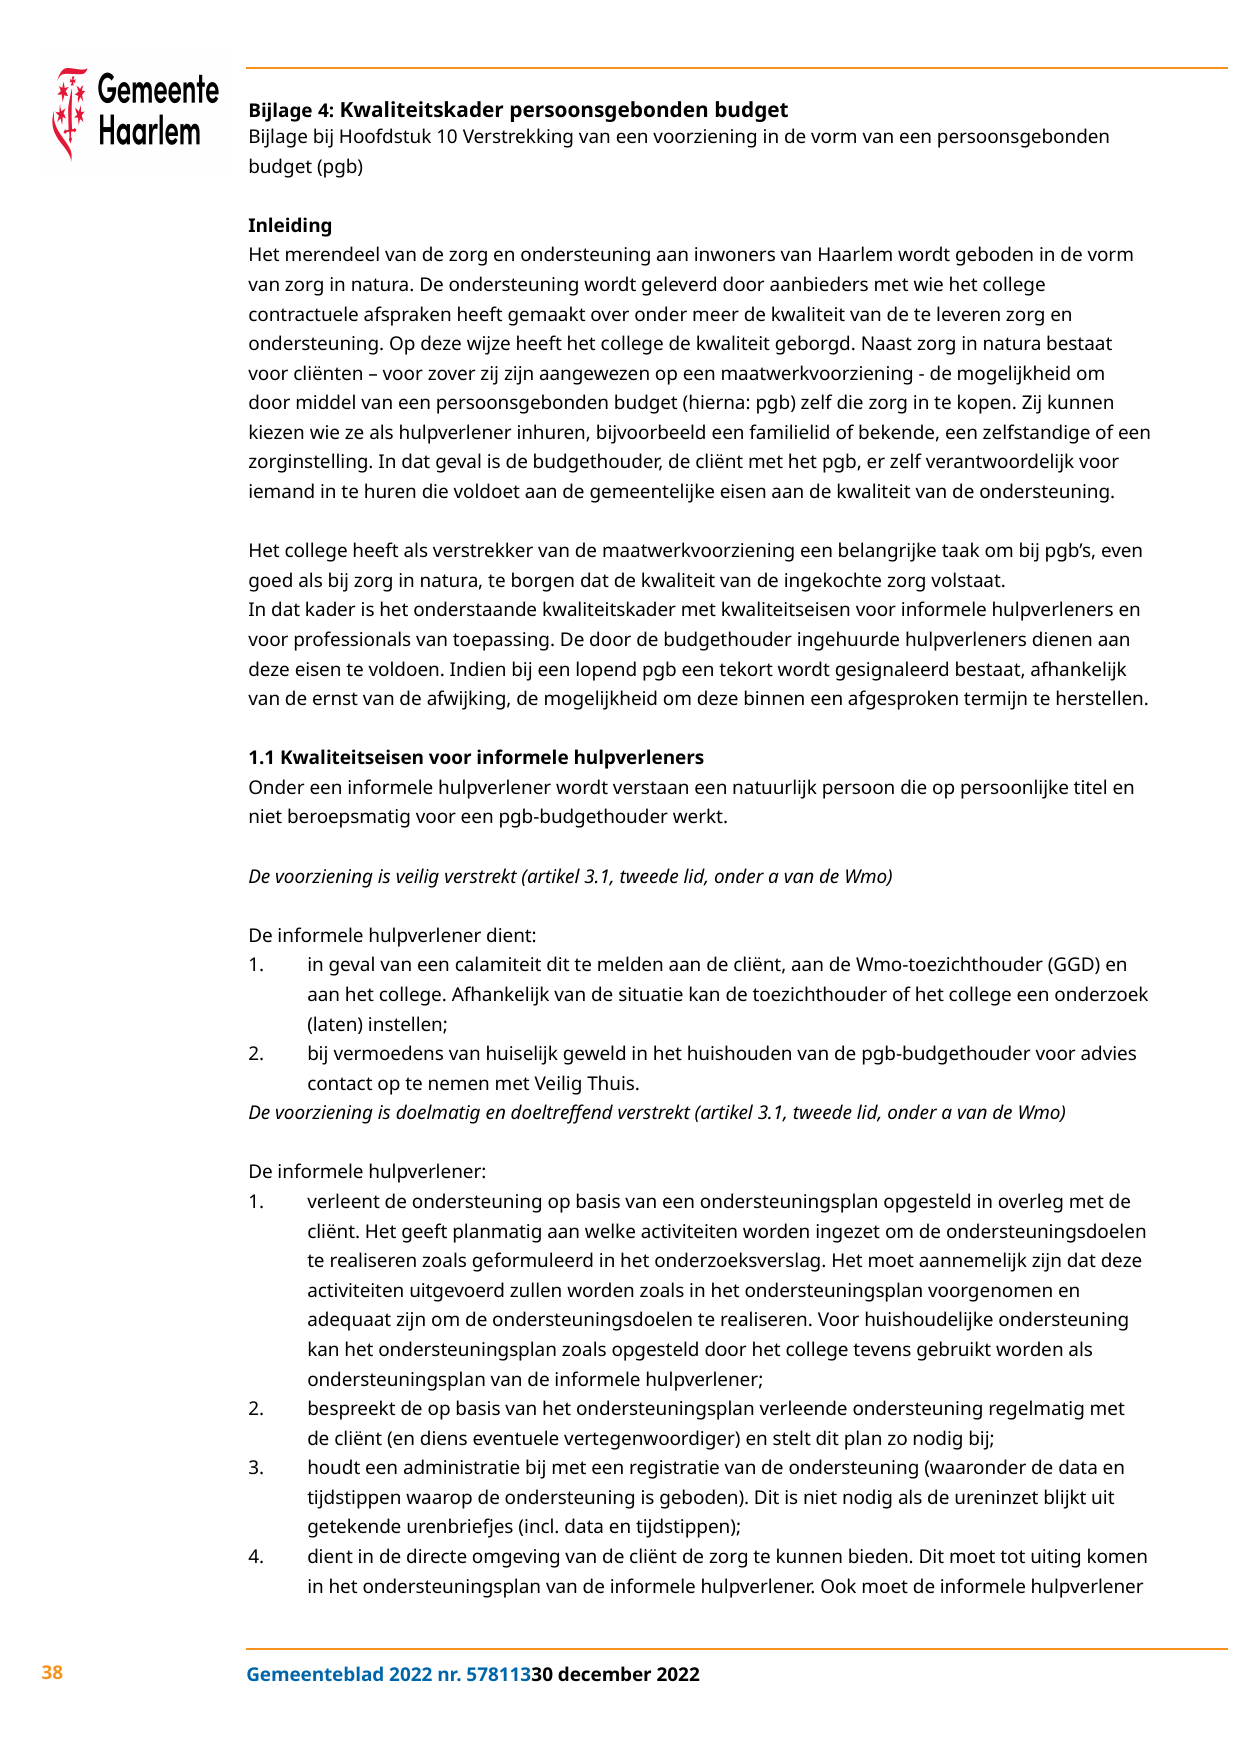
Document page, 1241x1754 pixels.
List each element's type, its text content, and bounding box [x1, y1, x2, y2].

list bij vermoedens van huiselijk geweld in het huishouden van de pgb-budgethouder voor advies contact op te nemen met Veilig Thuis. [248, 1040, 1152, 1096]
text Bijlage 4: Kwaliteitskader persoonsgebonden budget [248, 95, 1152, 123]
text Het merendeel van de zorg en ondersteuning aan inwoners van Haarlem wordt geboden in de vorm van zorg in natura. De ondersteuning wordt geleverd door aanbieders met wie het college contractuele afspraken heeft gemaakt over onder meer de kwaliteit van de te leveren zorg en ondersteuning. Op deze wijze heeft het college de kwaliteit geborgd. Naast zorg in natura bestaat voor cliënten – voor zover zij zijn aangewezen op een maatwerkvoorziening - de mogelijkheid om door middel van een persoonsgebonden budget (hierna: pgb) zelf die zorg in te kopen. Zij kunnen kiezen wie ze als hulpverlener inhuren, bijvoorbeeld een familielid of bekende, een zelfstandige of een zorginstelling. In dat geval is de budgethouder, de cliënt met het pgb, er zelf verantwoordelijk voor iemand in te huren die voldoet aan de gemeentelijke eisen aan de kwaliteit van de ondersteuning. [248, 242, 1152, 504]
text Het college heeft als verstrekker van de maatwerkvoorziening een belangrijke taak om bij pgb’s, even goed als bij zorg in natura, te borgen dat de kwaliteit van de ingekochte zorg volstaat. [248, 537, 1152, 593]
text De voorziening is doelmatig en doeltreffend verstrekt (artikel 3.1, tweede lid, onder a van de Wmo) [248, 1099, 1152, 1125]
list dient in de directe omgeving van de cliënt de zorg te kunnen bieden. Dit moet tot uiting komen in het ondersteuningsplan van de informele hulpverlener. Ook moet de informele hulpverlener [248, 1543, 1152, 1599]
list in geval van een calamiteit dit te melden aan de cliënt, aan de Wmo-toezichthouder (GGD) en aan het college. Afhankelijk van de situatie kan de toezichthouder of het college een onderzoek (laten) instellen; [248, 952, 1152, 1037]
picture [41, 47, 231, 172]
text Bijlage bij Hoofdstuk 10 Verstrekking van een voorziening in de vorm van een persoonsgebonden budget (pgb) [248, 123, 1152, 179]
text In dat kader is het onderstaande kwaliteitskader met kwaliteitseisen voor informele hulpverleners en voor professionals van toepassing. De door de budgethouder ingehuurde hulpverleners dienen aan deze eisen te voldoen. Indien bij een lopend pgb een tekort wordt gesignaleerd bestaat, afhankelijk van de ernst van de afwijking, de mogelijkheid om deze binnen een afgesproken termijn te herstellen. [248, 597, 1152, 711]
list verleent de ondersteuning op basis van een ondersteuningsplan opgesteld in overleg met de cliënt. Het geeft planmatig aan welke activiteiten worden ingezet om de ondersteuningsdoelen te realiseren zoals geformuleerd in het onderzoeksverslag. Het moet aannemelijk zijn dat deze activiteiten uitgevoerd zullen worden zoals in het ondersteuningsplan voorgenomen en adequaat zijn om de ondersteuningsdoelen te realiseren. Voor huishoudelijke ondersteuning kan het ondersteuningsplan zoals opgesteld door het college tevens gebruikt worden als ondersteuningsplan van de informele hulpverlener; [248, 1188, 1152, 1392]
list houdt een administratie bij met een registratie van de ondersteuning (waaronder de data en tijdstippen waarop de ondersteuning is geboden). Dit is niet nodig als de ureninzet blijkt uit getekende urenbriefjes (incl. data en tijdstippen); [248, 1454, 1152, 1539]
list bespreekt de op basis van het ondersteuningsplan verleende ondersteuning regelmatig met de cliënt (en diens eventuele vertegenwoordiger) en stelt dit plan zo nodig bij; [248, 1395, 1152, 1451]
text De informele hulpverlener: [248, 1159, 1152, 1184]
text 1.1 Kwaliteitseisen voor informele hulpverleners [248, 744, 1152, 770]
text Inleiding [248, 212, 1152, 238]
text Onder een informele hulpverlener wordt verstaan een natuurlijk persoon die op persoonlijke titel en niet beroepsmatig voor een pgb-budgethouder werkt. [248, 774, 1152, 829]
text De informele hulpverlener dient: [248, 922, 1152, 948]
text De voorziening is veilig verstrekt (artikel 3.1, tweede lid, onder a van de Wmo) [248, 863, 1152, 889]
